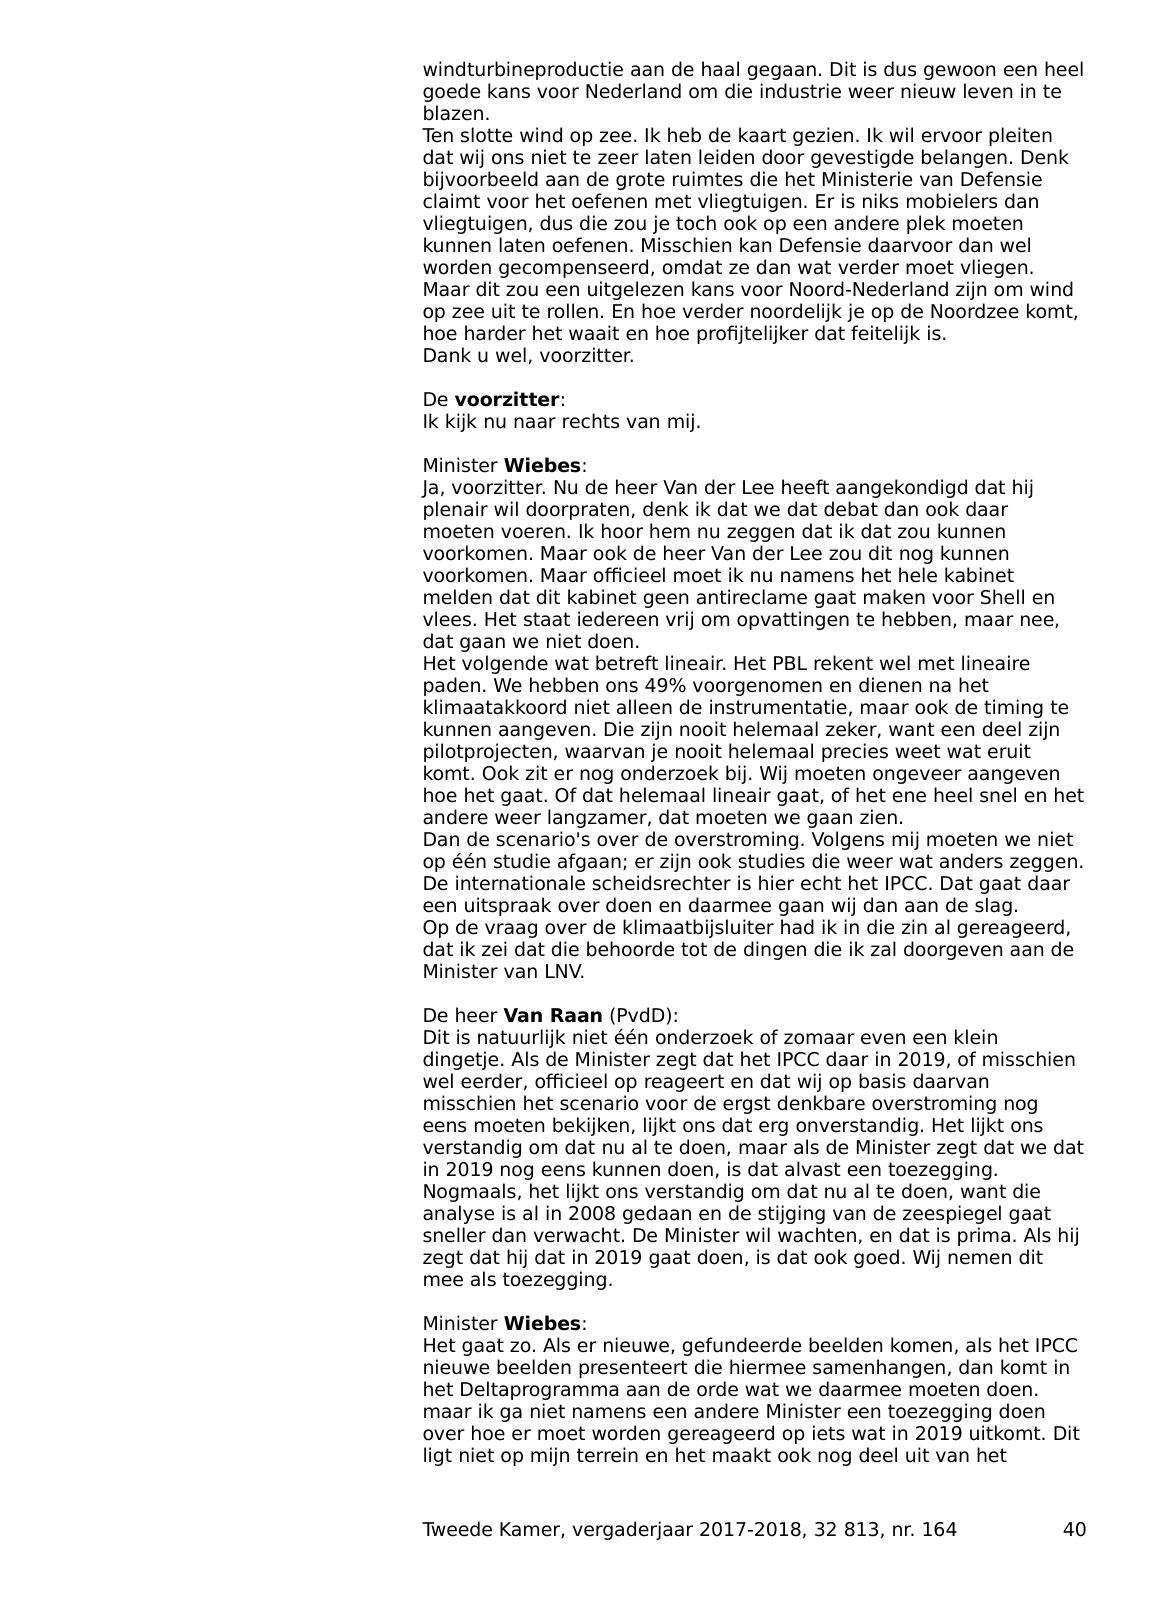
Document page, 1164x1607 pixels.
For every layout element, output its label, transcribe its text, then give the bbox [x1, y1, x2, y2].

text Dit is natuurlijk niet één onderzoek of zomaar even een klein dingetje. Als de Minister zegt dat het IPCC daar in 2019, of misschien wel eerder, officieel op reageert en dat wij op basis daarvan misschien het scenario voor de ergst denkbare overstroming nog eens moeten bekijken, lijkt ons dat erg onverstandig. Het lijkt ons verstandig om dat nu al te doen, maar als de Minister zegt dat we dat in 2019 nog eens kunnen doen, is dat alvast een toezegging. Nogmaals, het lijkt ons verstandig om dat nu al te doen, want die analyse is al in 2008 gedaan en de stijging van de zeespiegel gaat sneller dan verwacht. De Minister wil wachten, en dat is prima. Als hij zegt dat hij dat in 2019 gaat doen, is dat ook goed. Wij nemen dit mee als toezegging. [422, 1027, 1087, 1291]
text De heer Van Raan (PvdD): [422, 1005, 1087, 1027]
text Minister Wiebes: [422, 1313, 1087, 1335]
text windturbineproductie aan de haal gegaan. Dit is dus gewoon een heel goede kans voor Nederland om die industrie weer nieuw leven in te blazen. [422, 59, 1087, 125]
text Minister Wiebes: [422, 455, 1087, 477]
text De voorzitter: [422, 389, 1087, 411]
text Dank u wel, voorzitter. [422, 345, 1087, 367]
text Dan de scenario's over de overstroming. Volgens mij moeten we niet op één studie afgaan; er zijn ook studies die weer wat anders zeggen. De internationale scheidsrechter is hier echt het IPCC. Dat gaat daar een uitspraak over doen en daarmee gaan wij dan aan de slag. [422, 829, 1087, 917]
text Het gaat zo. Als er nieuwe, gefundeerde beelden komen, als het IPCC nieuwe beelden presenteert die hiermee samenhangen, dan komt in het Deltaprogramma aan de orde wat we daarmee moeten doen. maar ik ga niet namens een andere Minister een toezegging doen over hoe er moet worden gereageerd op iets wat in 2019 uitkomt. Dit ligt niet op mijn terrein en het maakt ook nog deel uit van het [422, 1335, 1087, 1467]
text Ten slotte wind op zee. Ik heb de kaart gezien. Ik wil ervoor pleiten dat wij ons niet te zeer laten leiden door gevestigde belangen. Denk bijvoorbeeld aan de grote ruimtes die het Ministerie van Defensie claimt voor het oefenen met vliegtuigen. Er is niks mobielers dan vliegtuigen, dus die zou je toch ook op een andere plek moeten kunnen laten oefenen. Misschien kan Defensie daarvoor dan wel worden gecompenseerd, omdat ze dan wat verder moet vliegen. Maar dit zou een uitgelezen kans voor Noord-Nederland zijn om wind op zee uit te rollen. En hoe verder noordelijk je op de Noordzee komt, hoe harder het waait en hoe profijtelijker dat feitelijk is. [422, 125, 1087, 345]
text Op de vraag over de klimaatbijsluiter had ik in die zin al gereageerd, dat ik zei dat die behoorde tot de dingen die ik zal doorgeven aan de Minister van LNV. [422, 917, 1087, 983]
text Ik kijk nu naar rechts van mij. [422, 411, 1087, 433]
text Ja, voorzitter. Nu de heer Van der Lee heeft aangekondigd dat hij plenair wil doorpraten, denk ik dat we dat debat dan ook daar moeten voeren. Ik hoor hem nu zeggen dat ik dat zou kunnen voorkomen. Maar ook de heer Van der Lee zou dit nog kunnen voorkomen. Maar officieel moet ik nu namens het hele kabinet melden dat dit kabinet geen antireclame gaat maken voor Shell en vlees. Het staat iedereen vrij om opvattingen te hebben, maar nee, dat gaan we niet doen. [422, 477, 1087, 653]
text Het volgende wat betreft lineair. Het PBL rekent wel met lineaire paden. We hebben ons 49% voorgenomen en dienen na het klimaatakkoord niet alleen de instrumentatie, maar ook de timing te kunnen aangeven. Die zijn nooit helemaal zeker, want een deel zijn pilotprojecten, waarvan je nooit helemaal precies weet wat eruit komt. Ook zit er nog onderzoek bij. Wij moeten ongeveer aangeven hoe het gaat. Of dat helemaal lineair gaat, of het ene heel snel en het andere weer langzamer, dat moeten we gaan zien. [422, 653, 1087, 829]
